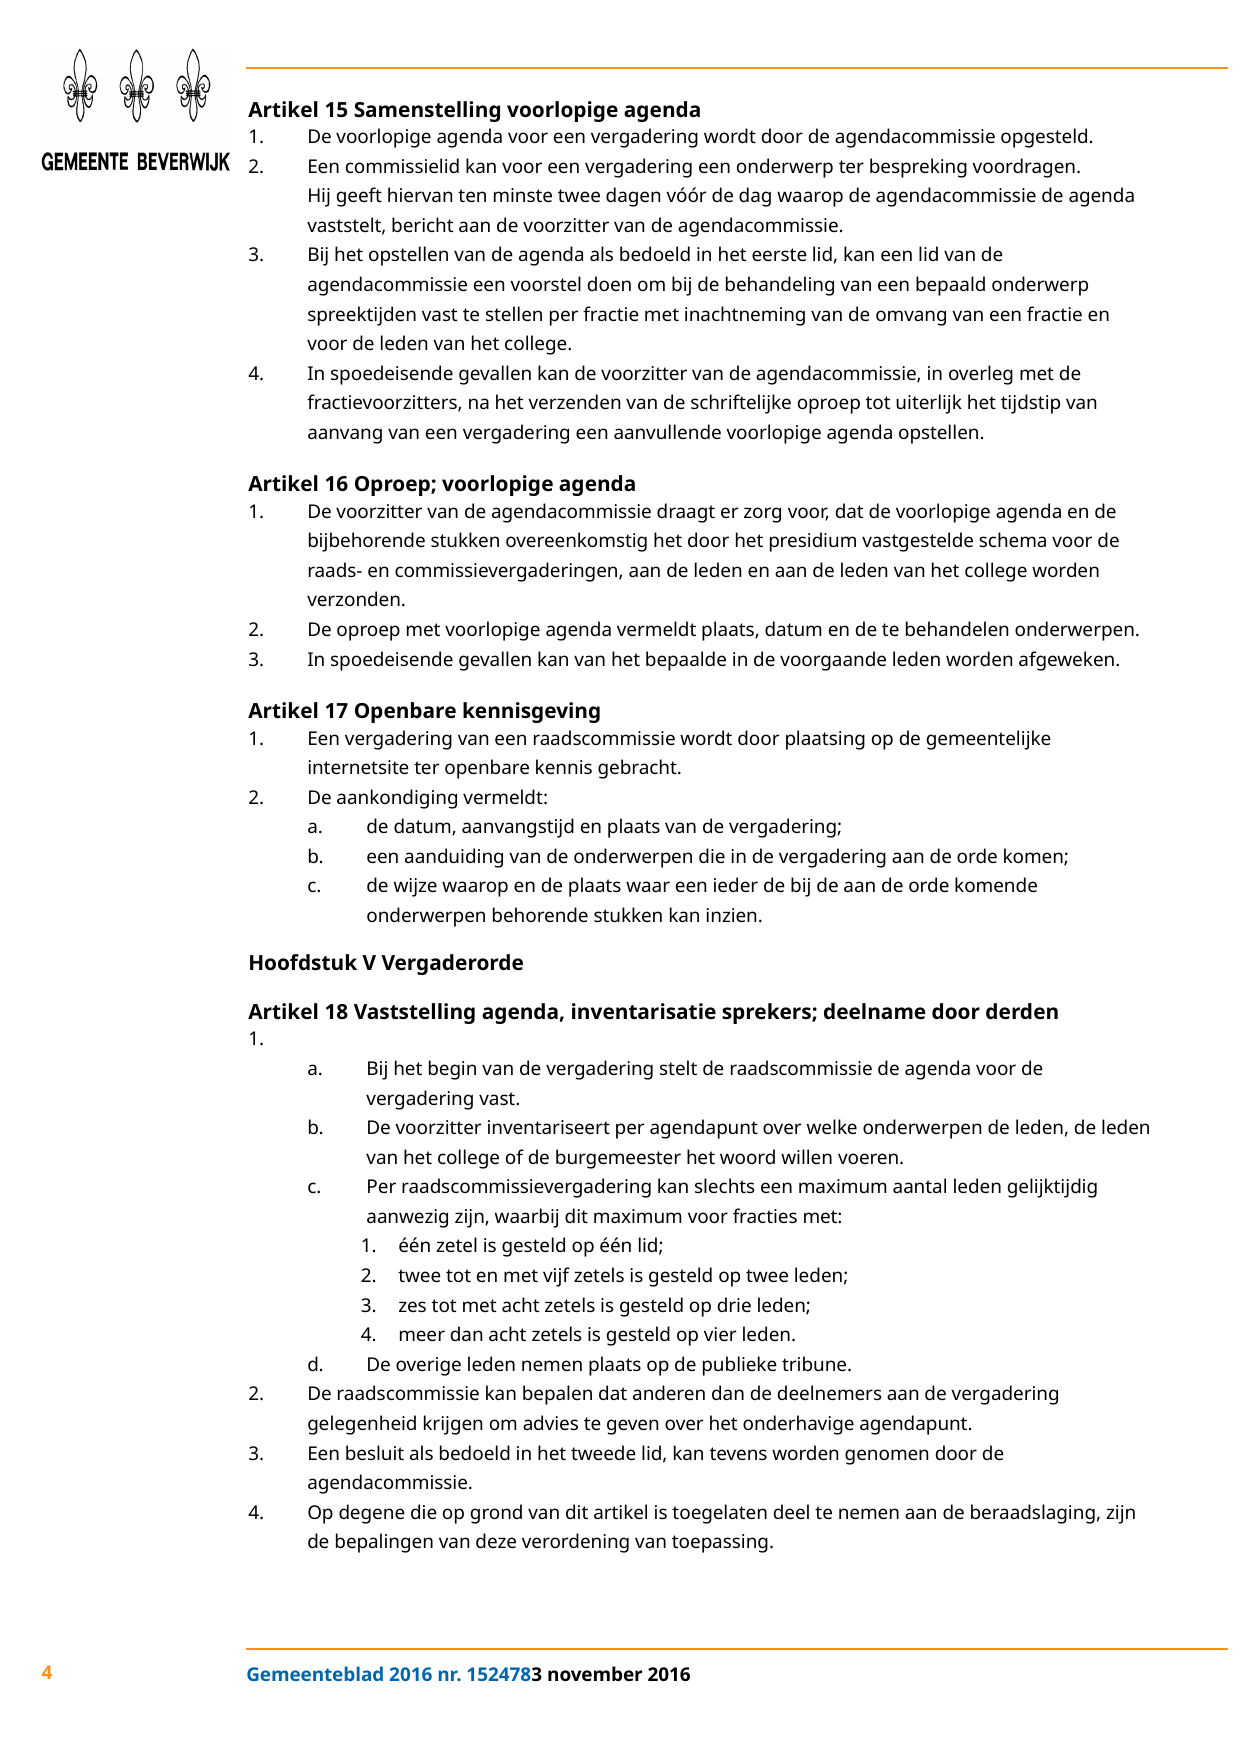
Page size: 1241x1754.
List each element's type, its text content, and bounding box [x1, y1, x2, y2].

picture [41, 47, 231, 172]
list Op degene die op grond van dit artikel is toegelaten deel te nemen aan de beraadslaging, zijn de bepalingen van deze verordening van toepassing. [248, 1499, 1152, 1554]
list De oproep met voorlopige agenda vermeldt plaats, datum en de te behandelen onderwerpen. [248, 616, 1152, 642]
list De voorzitter van de agendacommissie draagt er zorg voor, dat de voorlopige agenda en de bijbehorende stukken overeenkomstig het door het presidium vastgestelde schema voor de raads- en commissievergaderingen, aan de leden en aan de leden van het college worden verzonden. [248, 498, 1152, 612]
list Een vergadering van een raadscommissie wordt door plaatsing op de gemeentelijke internetsite ter openbare kennis gebracht. [248, 725, 1152, 780]
text Artikel 18 Vaststelling agenda, inventarisatie sprekers; deelname door derden [248, 997, 1152, 1026]
list In spoedeisende gevallen kan van het bepaalde in de voorgaande leden worden afgeweken. [248, 646, 1152, 672]
text Artikel 17 Openbare kennisgeving [248, 696, 1152, 725]
list twee tot en met vijf zetels is gesteld op twee leden; [361, 1262, 1152, 1288]
list De overige leden nemen plaats op de publieke tribune. [307, 1351, 1152, 1377]
list Hij geeft hiervan ten minste twee dagen vóór de dag waarop de agendacommissie de agenda vaststelt, bericht aan de voorzitter van de agendacommissie. [248, 182, 1152, 238]
list De aankondiging vermeldt: [248, 784, 1152, 809]
list Per raadscommissievergadering kan slechts een maximum aantal leden gelijktijdig aanwezig zijn, waarbij dit maximum voor fracties met: [307, 1173, 1152, 1229]
list In spoedeisende gevallen kan de voorzitter van de agendacommissie, in overleg met de fractievoorzitters, na het verzenden van de schriftelijke oproep tot uiterlijk het tijdstip van aanvang van een vergadering een aanvullende voorlopige agenda opstellen. [248, 360, 1152, 445]
text Artikel 16 Oproep; voorlopige agenda [248, 469, 1152, 498]
list Een commissielid kan voor een vergadering een onderwerp ter bespreking voordragen. [248, 153, 1152, 178]
text Artikel 15 Samenstelling voorlopige agenda [248, 95, 1152, 123]
list Bij het opstellen van de agenda als bedoeld in het eerste lid, kan een lid van de agendacommissie een voorstel doen om bij de behandeling van een bepaald onderwerp spreektijden vast te stellen per fractie met inachtneming van de omvang van een fractie en voor de leden van het college. [248, 242, 1152, 356]
list de wijze waarop en de plaats waar een ieder de bij de aan de orde komende onderwerpen behorende stukken kan inzien. [307, 873, 1152, 928]
list De voorzitter inventariseert per agendapunt over welke onderwerpen de leden, de leden van het college of de burgemeester het woord willen voeren. [307, 1114, 1152, 1169]
list meer dan acht zetels is gesteld op vier leden. [361, 1321, 1152, 1347]
list een aanduiding van de onderwerpen die in de vergadering aan de orde komen; [307, 843, 1152, 869]
list De raadscommissie kan bepalen dat anderen dan de deelnemers aan de vergadering gelegenheid krijgen om advies te geven over het onderhavige agendapunt. [248, 1381, 1152, 1436]
list de datum, aanvangstijd en plaats van de vergadering; [307, 813, 1152, 839]
text Hoofdstuk V Vergaderorde [248, 948, 1152, 976]
list Een besluit als bedoeld in het tweede lid, kan tevens worden genomen door de agendacommissie. [248, 1440, 1152, 1495]
list zes tot met acht zetels is gesteld op drie leden; [361, 1292, 1152, 1317]
list één zetel is gesteld op één lid; [361, 1233, 1152, 1258]
list Bij het begin van de vergadering stelt de raadscommissie de agenda voor de vergadering vast. [307, 1055, 1152, 1110]
list De voorlopige agenda voor een vergadering wordt door de agendacommissie opgesteld. [248, 123, 1152, 149]
